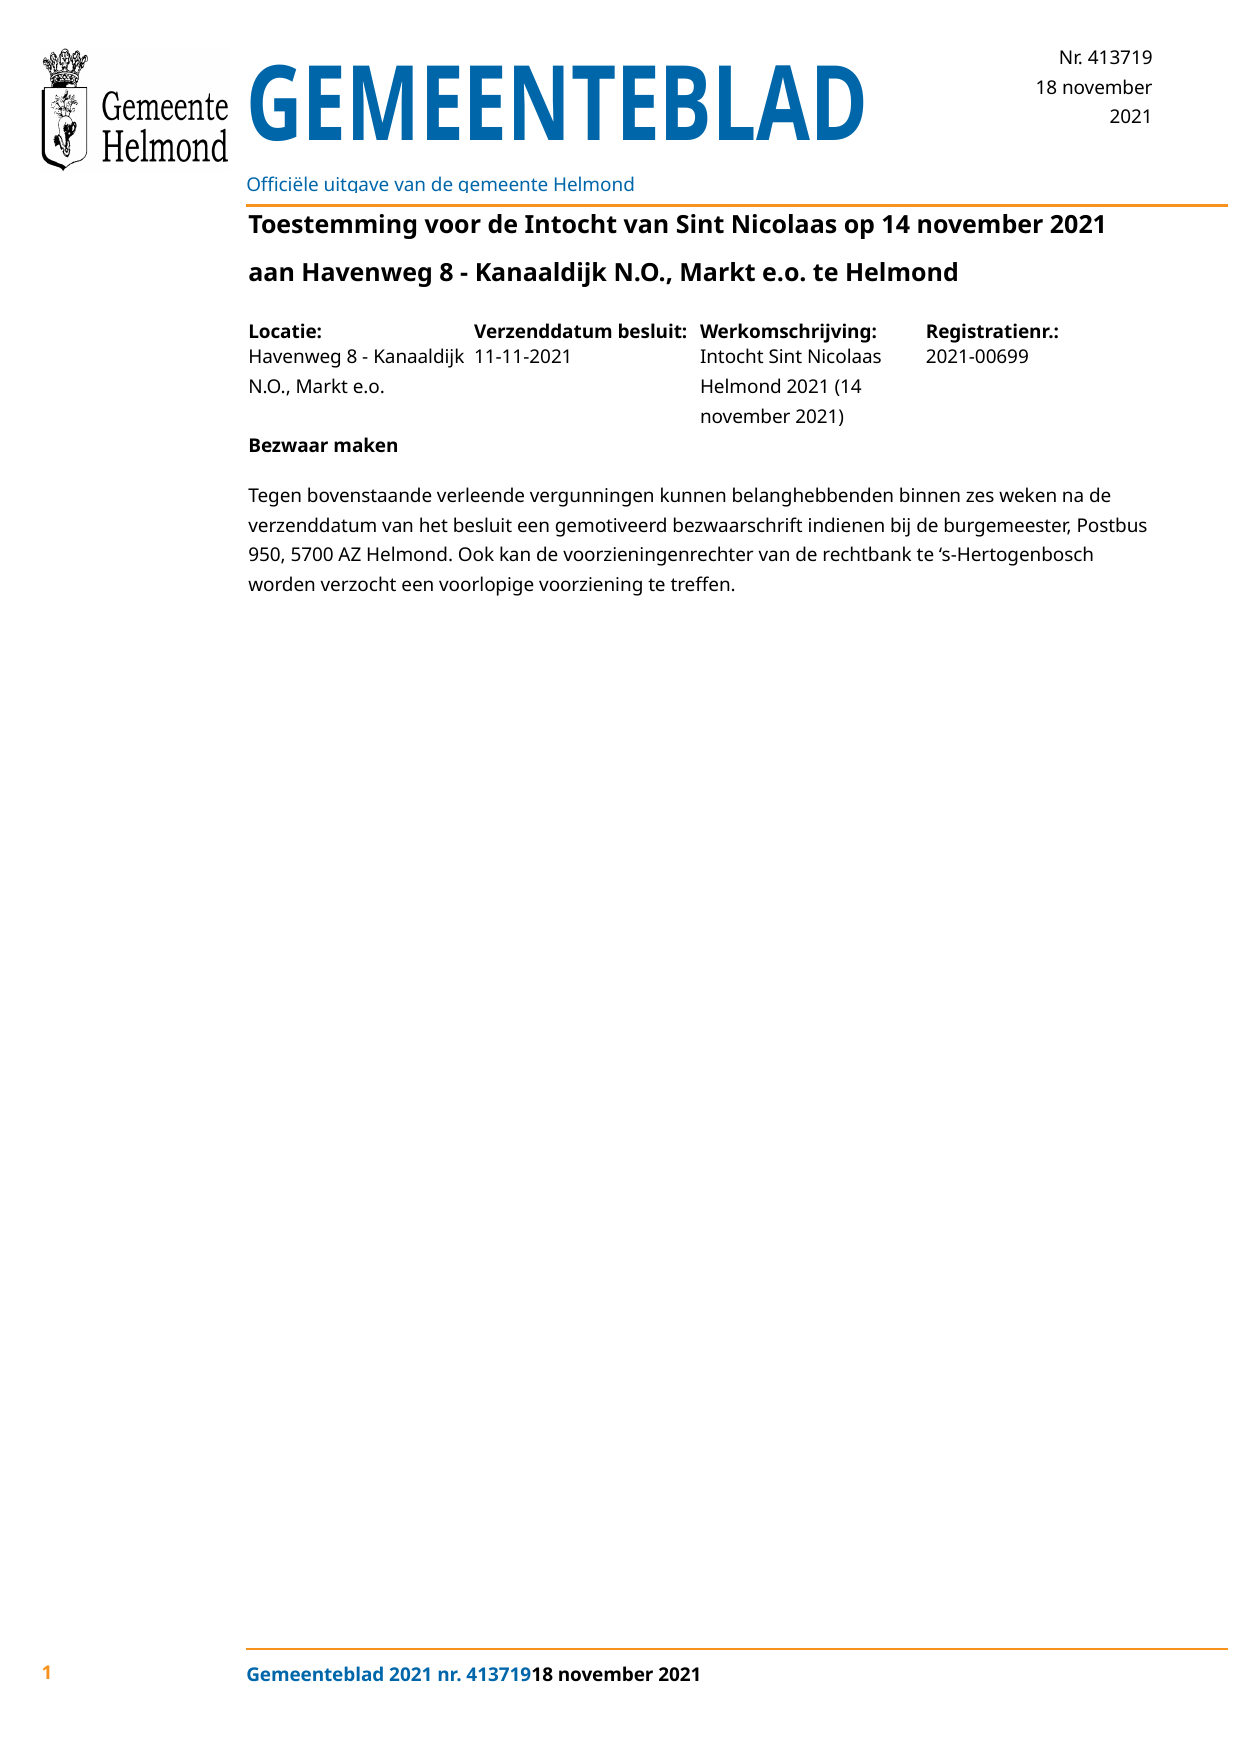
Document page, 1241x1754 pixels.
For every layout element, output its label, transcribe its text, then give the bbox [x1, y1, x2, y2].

table_cell 11-11-2021 [474, 344, 700, 429]
picture [41, 47, 231, 172]
table_header Registratienr.: [926, 318, 1152, 344]
table_cell Intocht Sint Nicolaas Helmond 2021 (14 november 2021) [700, 344, 926, 429]
table_header Werkomschrijving: [700, 318, 926, 344]
table_cell 2021-00699 [926, 344, 1152, 429]
table_cell Havenweg 8 - Kanaaldijk N.O., Markt e.o. [248, 344, 474, 429]
text Tegen bovenstaande verleende vergunningen kunnen belanghebbenden binnen zes weken na de verzenddatum van het besluit een gemotiveerd bezwaarschrift indienen bij de burgemeester, Postbus 950, 5700 AZ Helmond. Ook kan de voorzieningenrechter van de rechtbank te ‘s-Hertogenbosch worden verzocht een voorlopige voorziening te treffen. [248, 482, 1152, 597]
text Bezwaar maken [248, 432, 1152, 458]
table_header Locatie: [248, 318, 474, 344]
text Toestemming voor de Intocht van Sint Nicolaas op 14 november 2021 aan Havenweg 8 - Kanaaldijk N.O., Markt e.o. te Helmond [248, 207, 1152, 288]
table_header Verzenddatum besluit: [474, 318, 700, 344]
